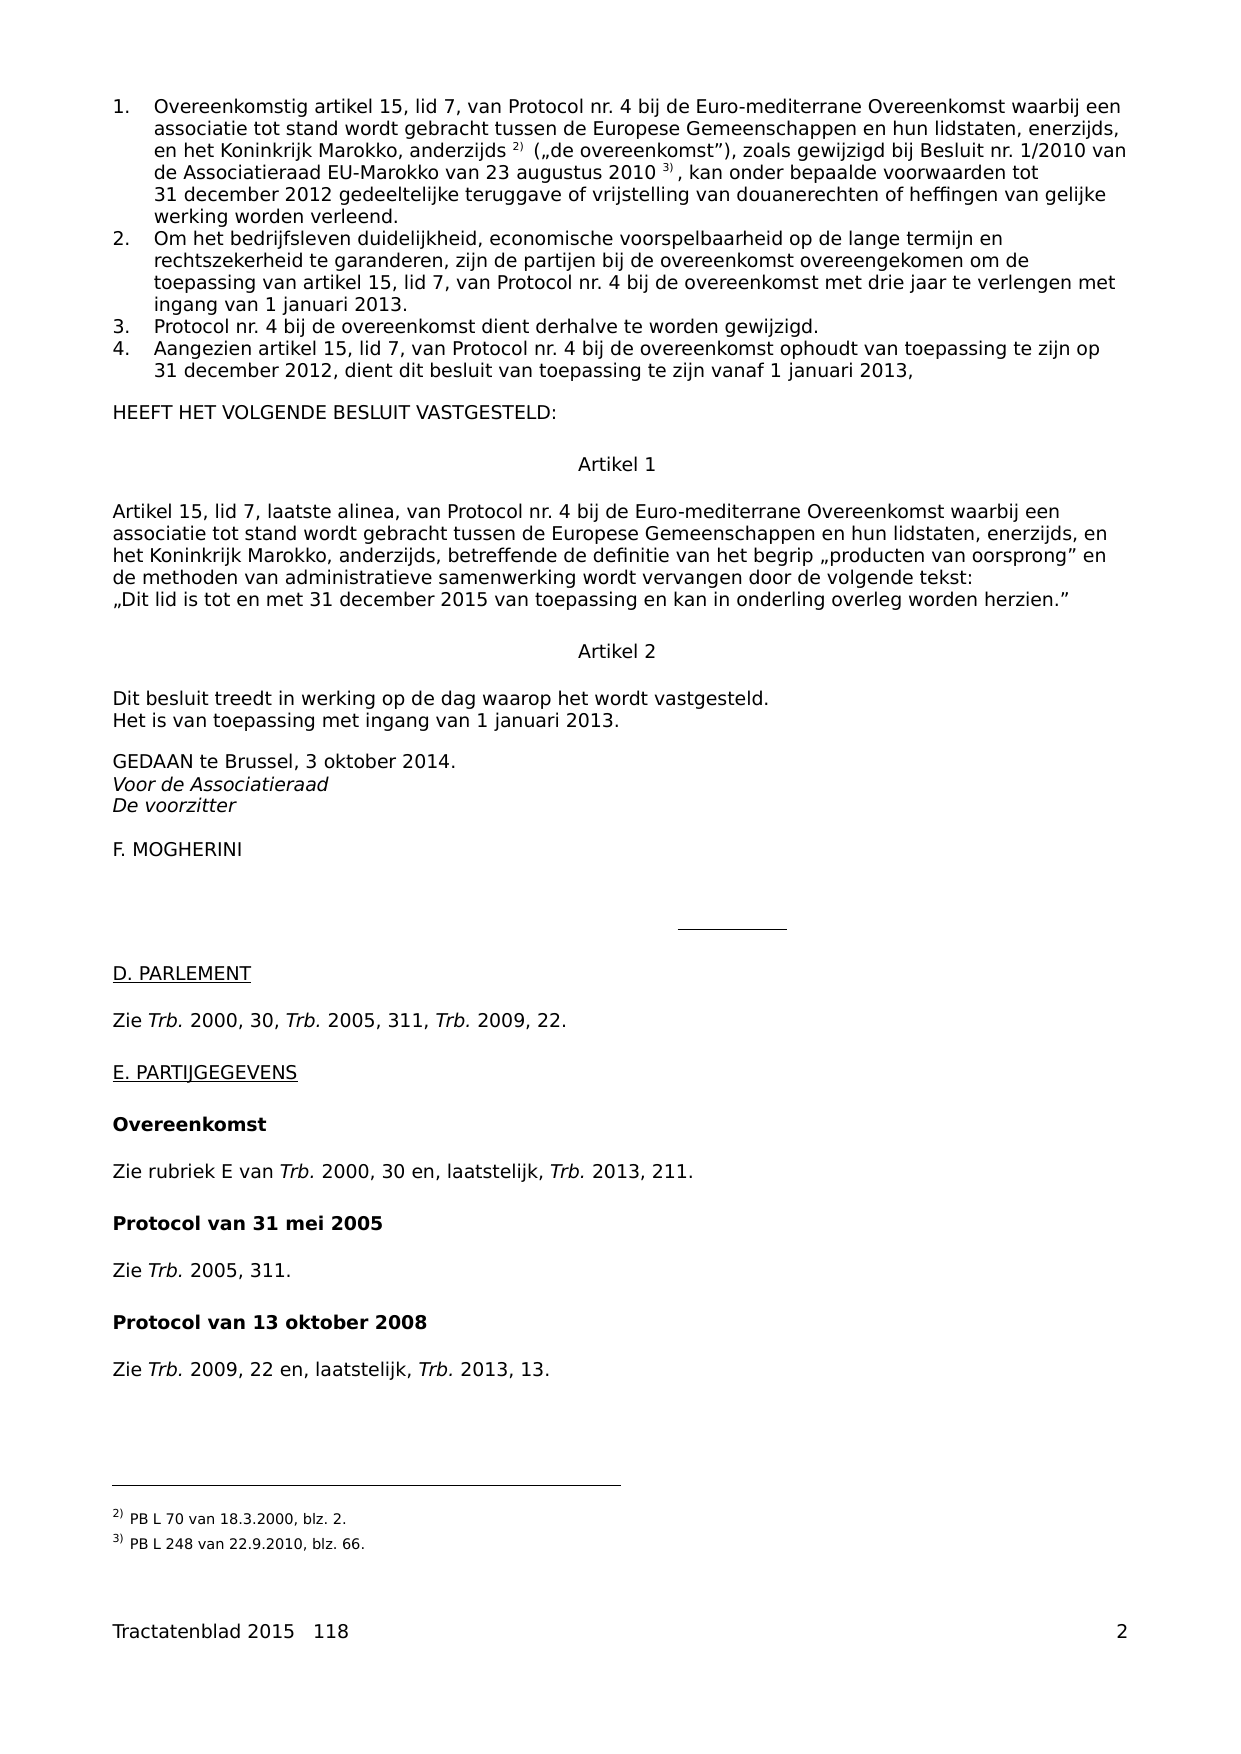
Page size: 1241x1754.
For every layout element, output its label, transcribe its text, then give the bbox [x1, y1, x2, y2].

subtitle D. PARLEMENT [112, 963, 1128, 985]
text Dit besluit treedt in werking op de dag waarop het wordt vastgesteld. [112, 687, 1128, 709]
text 4. Aangezien artikel 15, lid 7, van Protocol nr. 4 bij de overeenkomst ophoudt van toepassing te zijn op 31 december 2012, dient dit besluit van toepassing te zijn vanaf 1 januari 2013, [112, 338, 1128, 382]
text 1. Overeenkomstig artikel 15, lid 7, van Protocol nr. 4 bij de Euro-mediterrane Overeenkomst waarbij een associatie tot stand wordt gebracht tussen de Europese Gemeenschappen en hun lidstaten, enerzijds, en het Koninkrijk Marokko, anderzijds („de overeenkomst”), zoals gewijzigd bij Besluit nr. 1/2010 van de Associatieraad EU-Marokko van 23 augustus 2010 , kan onder bepaalde voorwaarden tot 31 december 2012 gedeeltelijke teruggave of vrijstelling van douanerechten of heffingen van gelijke werking worden verleend. [112, 96, 1128, 228]
subtitle Artikel 2 [112, 641, 1128, 662]
text GEDAAN te Brussel, 3 oktober 2014. [112, 751, 1128, 773]
text PB L 248 van 22.9.2010, blz. 66. [112, 1532, 1128, 1554]
subtitle Protocol van 31 mei 2005 [112, 1213, 1128, 1235]
subtitle Overeenkomst [112, 1114, 1128, 1136]
text Artikel 15, lid 7, laatste alinea, van Protocol nr. 4 bij de Euro-mediterrane Overeenkomst waarbij een associatie tot stand wordt gebracht tussen de Europese Gemeenschappen en hun lidstaten, enerzijds, en het Koninkrijk Marokko, anderzijds, betreffende de definitie van het begrip „producten van oorsprong” en de methoden van administratieve samenwerking wordt vervangen door de volgende tekst: [112, 501, 1128, 588]
text HEEFT HET VOLGENDE BESLUIT VASTGESTELD: [112, 402, 1128, 424]
text 2. Om het bedrijfsleven duidelijkheid, economische voorspelbaarheid op de lange termijn en rechtszekerheid te garanderen, zijn de partijen bij de overeenkomst overeengekomen om de toepassing van artikel 15, lid 7, van Protocol nr. 4 bij de overeenkomst met drie jaar te verlengen met ingang van 1 januari 2013. [112, 228, 1128, 316]
subtitle Protocol van 13 oktober 2008 [112, 1312, 1128, 1334]
text Het is van toepassing met ingang van 1 januari 2013. [112, 709, 1128, 731]
text Zie rubriek E van Trb. 2000, 30 en, laatstelijk, Trb. 2013, 211. [112, 1161, 1128, 1183]
text 3. Protocol nr. 4 bij de overeenkomst dient derhalve te worden gewijzigd. [112, 316, 1128, 338]
text Zie Trb. 2000, 30, Trb. 2005, 311, Trb. 2009, 22. [112, 1010, 1128, 1032]
text Zie Trb. 2009, 22 en, laatstelijk, Trb. 2013, 13. [112, 1359, 1128, 1381]
text PB L 70 van 18.3.2000, blz. 2. [112, 1507, 1128, 1529]
subtitle Artikel 1 [112, 454, 1128, 476]
subtitle E. PARTIJGEGEVENS [112, 1062, 1128, 1084]
text Voor de Associatieraad De voorzitter F. MOGHERINI [112, 773, 1128, 861]
text Zie Trb. 2005, 311. [112, 1260, 1128, 1282]
text „Dit lid is tot en met 31 december 2015 van toepassing en kan in onderling overleg worden herzien.” [112, 588, 1128, 611]
